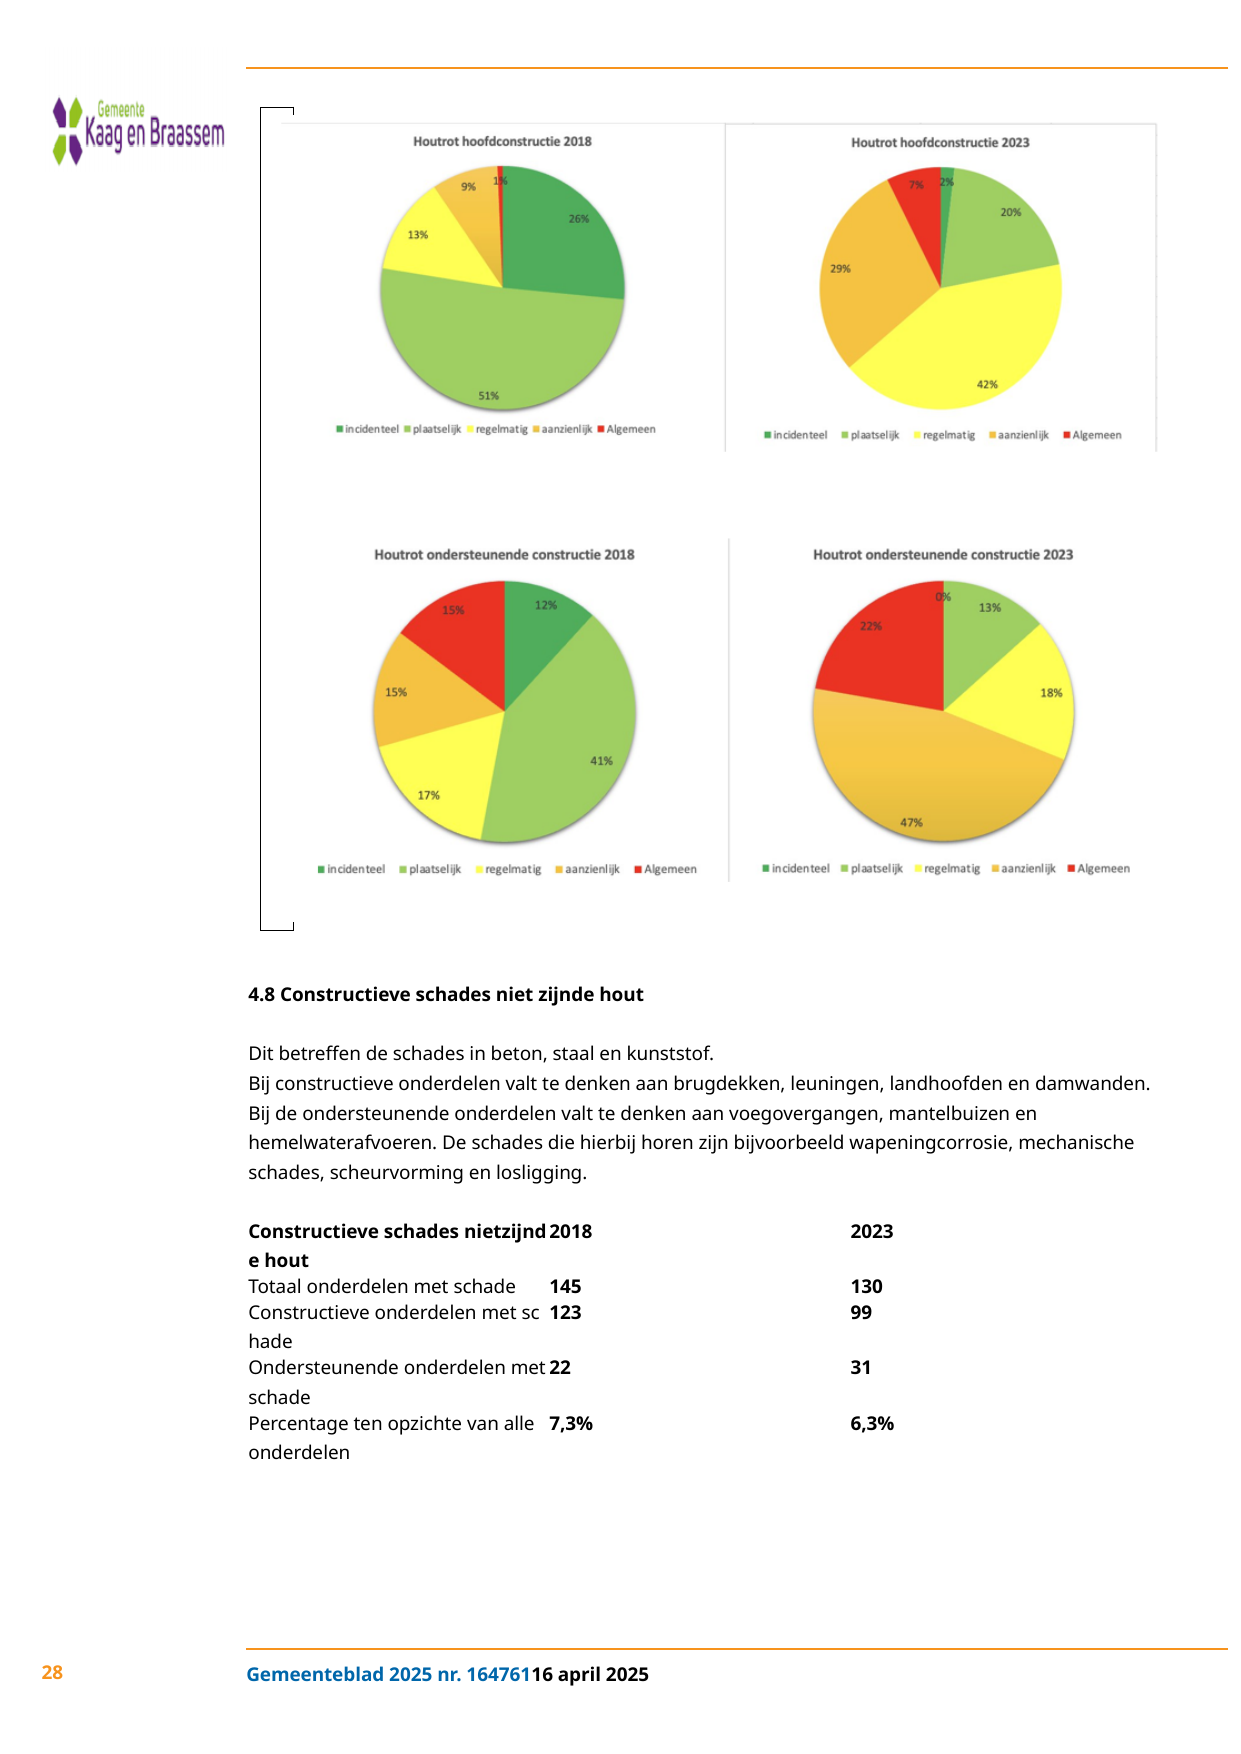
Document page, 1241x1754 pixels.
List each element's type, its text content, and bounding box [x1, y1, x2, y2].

table_header Constructieve schades nietzijnde hout [248, 1218, 549, 1273]
table_cell 31 [850, 1355, 1152, 1410]
table_cell Constructieve onderdelen met schade [248, 1299, 549, 1354]
table_cell 99 [850, 1299, 1152, 1354]
table_cell 145 [549, 1274, 850, 1299]
table_cell Totaal onderdelen met schade [248, 1274, 549, 1299]
table_cell Percentage ten opzichte van alle onderdelen [248, 1410, 549, 1465]
table_header 2023 [850, 1218, 1152, 1273]
table_cell 22 [549, 1355, 850, 1410]
table_cell 130 [850, 1274, 1152, 1299]
table_cell Ondersteunende onderdelen met schade [248, 1355, 549, 1410]
table_cell 7,3% [549, 1410, 850, 1465]
picture [268, 115, 1173, 922]
table_cell 123 [549, 1299, 850, 1354]
table_cell 6,3% [850, 1410, 1152, 1465]
text Bij constructieve onderdelen valt te denken aan brugdekken, leuningen, landhoofden en damwanden. Bij de ondersteunende onderdelen valt te denken aan voegovergangen, mantelbuizen en hemelwaterafvoeren. De schades die hierbij horen zijn bijvoorbeeld wapeningcorrosie, mechanische schades, scheurvorming en losligging. [248, 1070, 1152, 1184]
picture [41, 47, 231, 172]
text 4.8 Constructieve schades niet zijnde hout [248, 981, 1152, 1007]
text Dit betreffen de schades in beton, staal en kunststof. [248, 1041, 1152, 1066]
table_header 2018 [549, 1218, 850, 1273]
